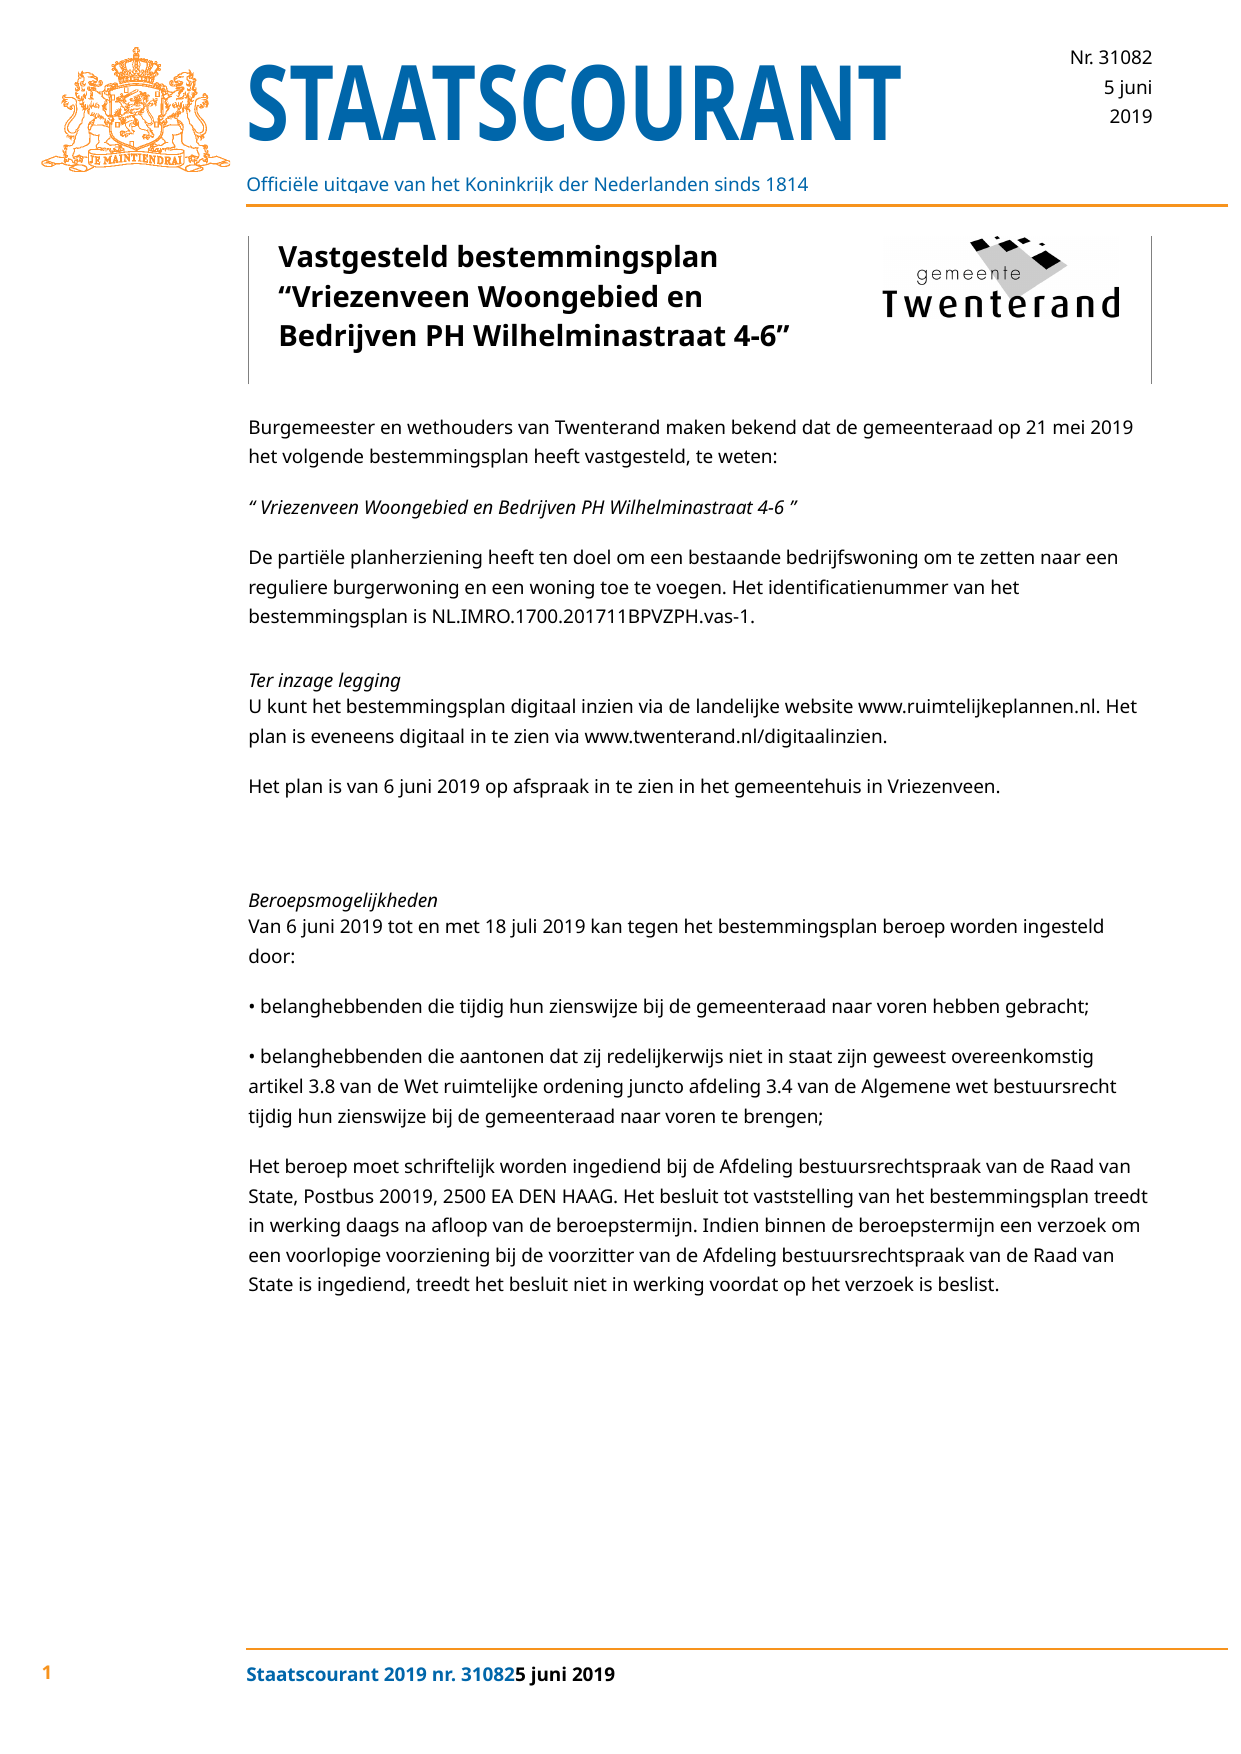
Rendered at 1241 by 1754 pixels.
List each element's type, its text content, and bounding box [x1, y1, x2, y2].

text Beroepsmogelijkheden [248, 888, 1152, 913]
table_header [850, 236, 1151, 384]
text • belanghebbenden die aantonen dat zij redelijkerwijs niet in staat zijn geweest overeenkomstig artikel 3.8 van de Wet ruimtelijke ordening juncto afdeling 3.4 van de Algemene wet bestuursrecht tijdig hun zienswijze bij de gemeenteraad naar voren te brengen; [248, 1044, 1152, 1129]
text “ Vriezenveen Woongebied en Bedrijven PH Wilhelminastraat 4-6 ” [248, 494, 1152, 520]
text Het beroep moet schriftelijk worden ingediend bij de Afdeling bestuursrechtspraak van de Raad van State, Postbus 20019, 2500 EA DEN HAAG. Het besluit tot vaststelling van het bestemmingsplan treedt in werking daags na afloop van de beroepstermijn. Indien binnen de beroepstermijn een verzoek om een voorlopige voorziening bij de voorzitter van de Afdeling bestuursrechtspraak van de Raad van State is ingediend, treedt het besluit niet in werking voordat op het verzoek is beslist. [248, 1153, 1152, 1297]
text • belanghebbenden die tijdig hun zienswijze bij de gemeenteraad naar voren hebben gebracht; [248, 993, 1152, 1019]
text Ter inzage legging [248, 667, 1152, 693]
text Burgemeester en wethouders van Twenterand maken bekend dat de gemeenteraad op 21 mei 2019 het volgende bestemmingsplan heeft vastgesteld, te weten: [248, 414, 1152, 469]
table_header Vastgesteld bestemmingsplan “Vriezenveen Woongebied en Bedrijven PH Wilhelminastraat 4-6” [249, 236, 850, 384]
text De partiële planherziening heeft ten doel om een bestaande bedrijfswoning om te zetten naar een reguliere burgerwoning en een woning toe te voegen. Het identificatienummer van het bestemmingsplan is NL.IMRO.1700.201711BPVZPH.vas-1. [248, 544, 1152, 629]
text U kunt het bestemmingsplan digitaal inzien via de landelijke website www.ruimtelijkeplannen.nl. Het plan is eveneens digitaal in te zien via www.twenterand.nl/digitaalinzien. [248, 693, 1152, 748]
picture [882, 236, 1119, 319]
text Van 6 juni 2019 tot en met 18 juli 2019 kan tegen het bestemmingsplan beroep worden ingesteld door: [248, 913, 1152, 969]
picture [41, 47, 231, 172]
text Het plan is van 6 juni 2019 op afspraak in te zien in het gemeentehuis in Vriezenveen. [248, 773, 1152, 799]
